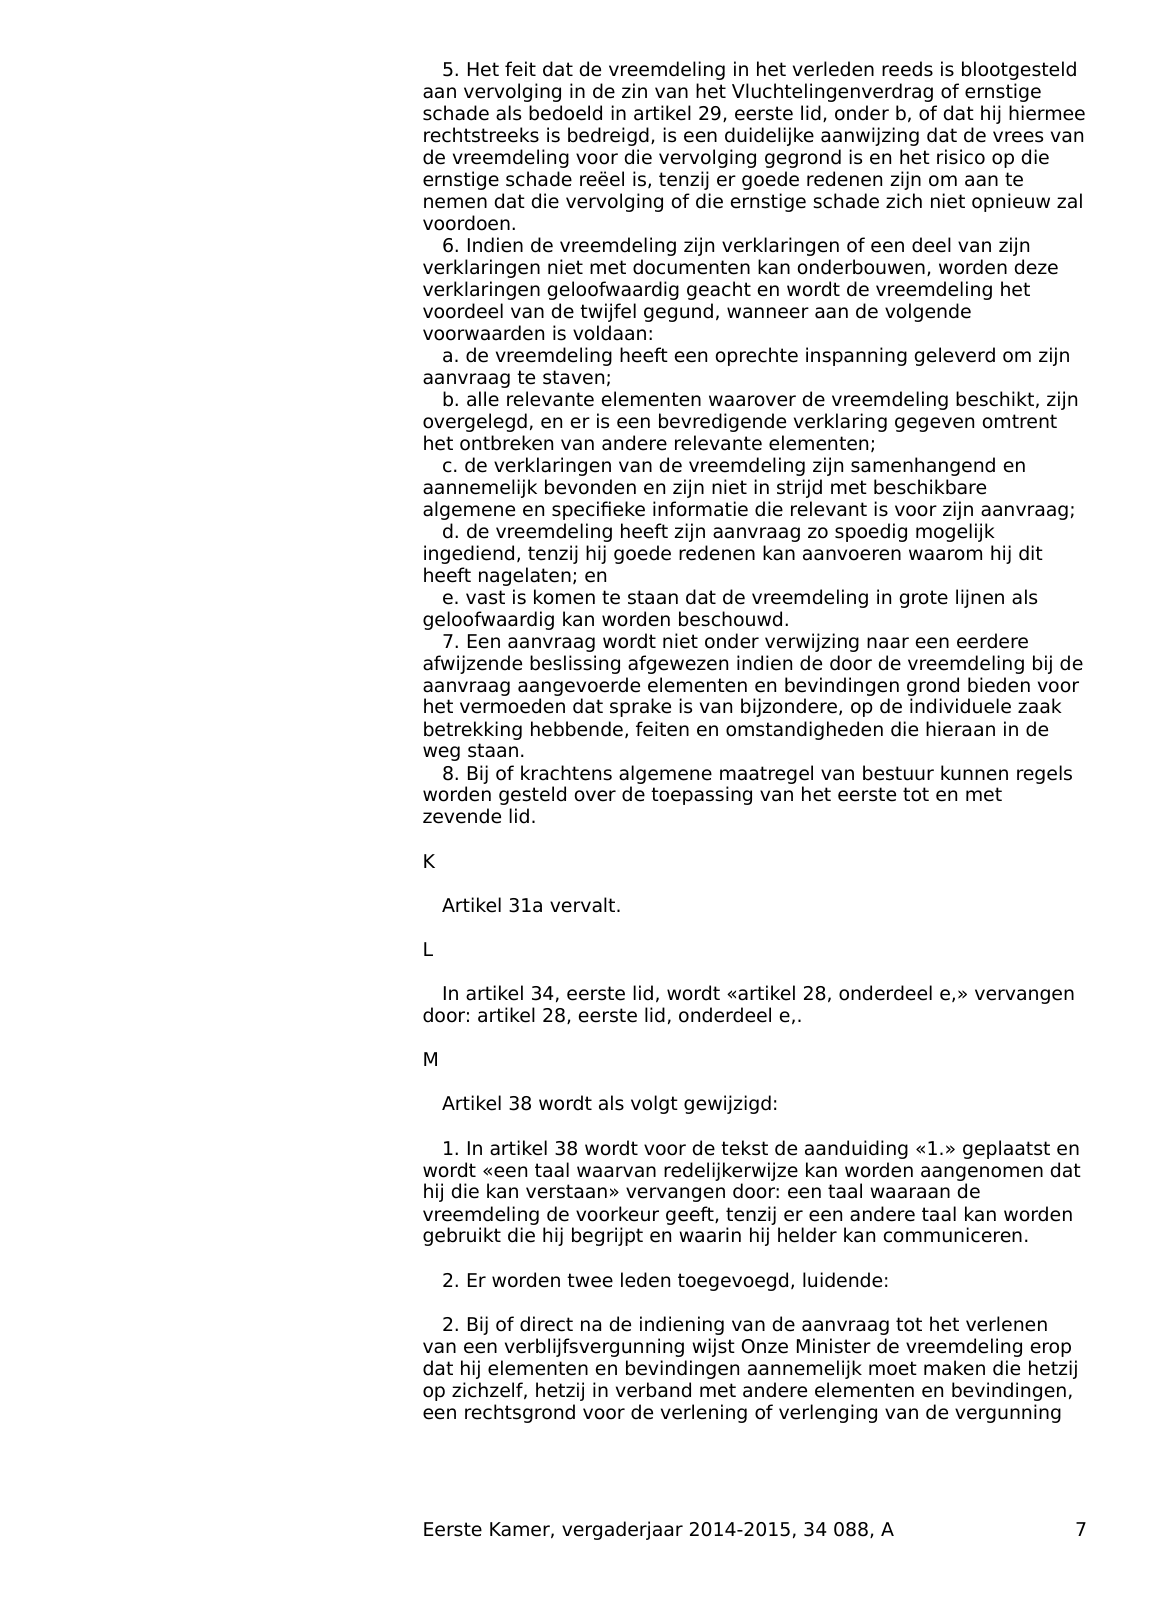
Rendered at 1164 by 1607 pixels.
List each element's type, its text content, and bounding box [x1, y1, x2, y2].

text M [422, 1049, 1087, 1071]
text 1. In artikel 38 wordt voor de tekst de aanduiding «1.» geplaatst en wordt «een taal waarvan redelijkerwijze kan worden aangenomen dat hij die kan verstaan» vervangen door: een taal waaraan de vreemdeling de voorkeur geeft, tenzij er een andere taal kan worden gebruikt die hij begrijpt en waarin hij helder kan communiceren. [422, 1137, 1087, 1247]
text c. de verklaringen van de vreemdeling zijn samenhangend en aannemelijk bevonden en zijn niet in strijd met beschikbare algemene en specifieke informatie die relevant is voor zijn aanvraag; [422, 455, 1087, 521]
text b. alle relevante elementen waarover de vreemdeling beschikt, zijn overgelegd, en er is een bevredigende verklaring gegeven omtrent het ontbreken van andere relevante elementen; [422, 389, 1087, 455]
text K [422, 851, 1087, 872]
text 5. Het feit dat de vreemdeling in het verleden reeds is blootgesteld aan vervolging in de zin van het Vluchtelingenverdrag of ernstige schade als bedoeld in artikel 29, eerste lid, onder b, of dat hij hiermee rechtstreeks is bedreigd, is een duidelijke aanwijzing dat de vrees van de vreemdeling voor die vervolging gegrond is en het risico op die ernstige schade reëel is, tenzij er goede redenen zijn om aan te nemen dat die vervolging of die ernstige schade zich niet opnieuw zal voordoen. [422, 59, 1087, 235]
text 8. Bij of krachtens algemene maatregel van bestuur kunnen regels worden gesteld over de toepassing van het eerste tot en met zevende lid. [422, 762, 1087, 828]
text Artikel 38 wordt als volgt gewijzigd: [422, 1093, 1087, 1115]
text 2. Er worden twee leden toegevoegd, luidende: [422, 1269, 1087, 1292]
text In artikel 34, eerste lid, wordt «artikel 28, onderdeel e,» vervangen door: artikel 28, eerste lid, onderdeel e,. [422, 983, 1087, 1027]
text a. de vreemdeling heeft een oprechte inspanning geleverd om zijn aanvraag te staven; [422, 345, 1087, 389]
text e. vast is komen te staan dat de vreemdeling in grote lijnen als geloofwaardig kan worden beschouwd. [422, 587, 1087, 631]
text 7. Een aanvraag wordt niet onder verwijzing naar een eerdere afwijzende beslissing afgewezen indien de door de vreemdeling bij de aanvraag aangevoerde elementen en bevindingen grond bieden voor het vermoeden dat sprake is van bijzondere, op de individuele zaak betrekking hebbende, feiten en omstandigheden die hieraan in de weg staan. [422, 631, 1087, 762]
text 6. Indien de vreemdeling zijn verklaringen of een deel van zijn verklaringen niet met documenten kan onderbouwen, worden deze verklaringen geloofwaardig geacht en wordt de vreemdeling het voordeel van de twijfel gegund, wanneer aan de volgende voorwaarden is voldaan: [422, 235, 1087, 345]
text 2. Bij of direct na de indiening van de aanvraag tot het verlenen van een verblijfsvergunning wijst Onze Minister de vreemdeling erop dat hij elementen en bevindingen aannemelijk moet maken die hetzij op zichzelf, hetzij in verband met andere elementen en bevindingen, een rechtsgrond voor de verlening of verlenging van de vergunning [422, 1314, 1087, 1424]
text Artikel 31a vervalt. [422, 895, 1087, 917]
text L [422, 939, 1087, 961]
text d. de vreemdeling heeft zijn aanvraag zo spoedig mogelijk ingediend, tenzij hij goede redenen kan aanvoeren waarom hij dit heeft nagelaten; en [422, 521, 1087, 587]
